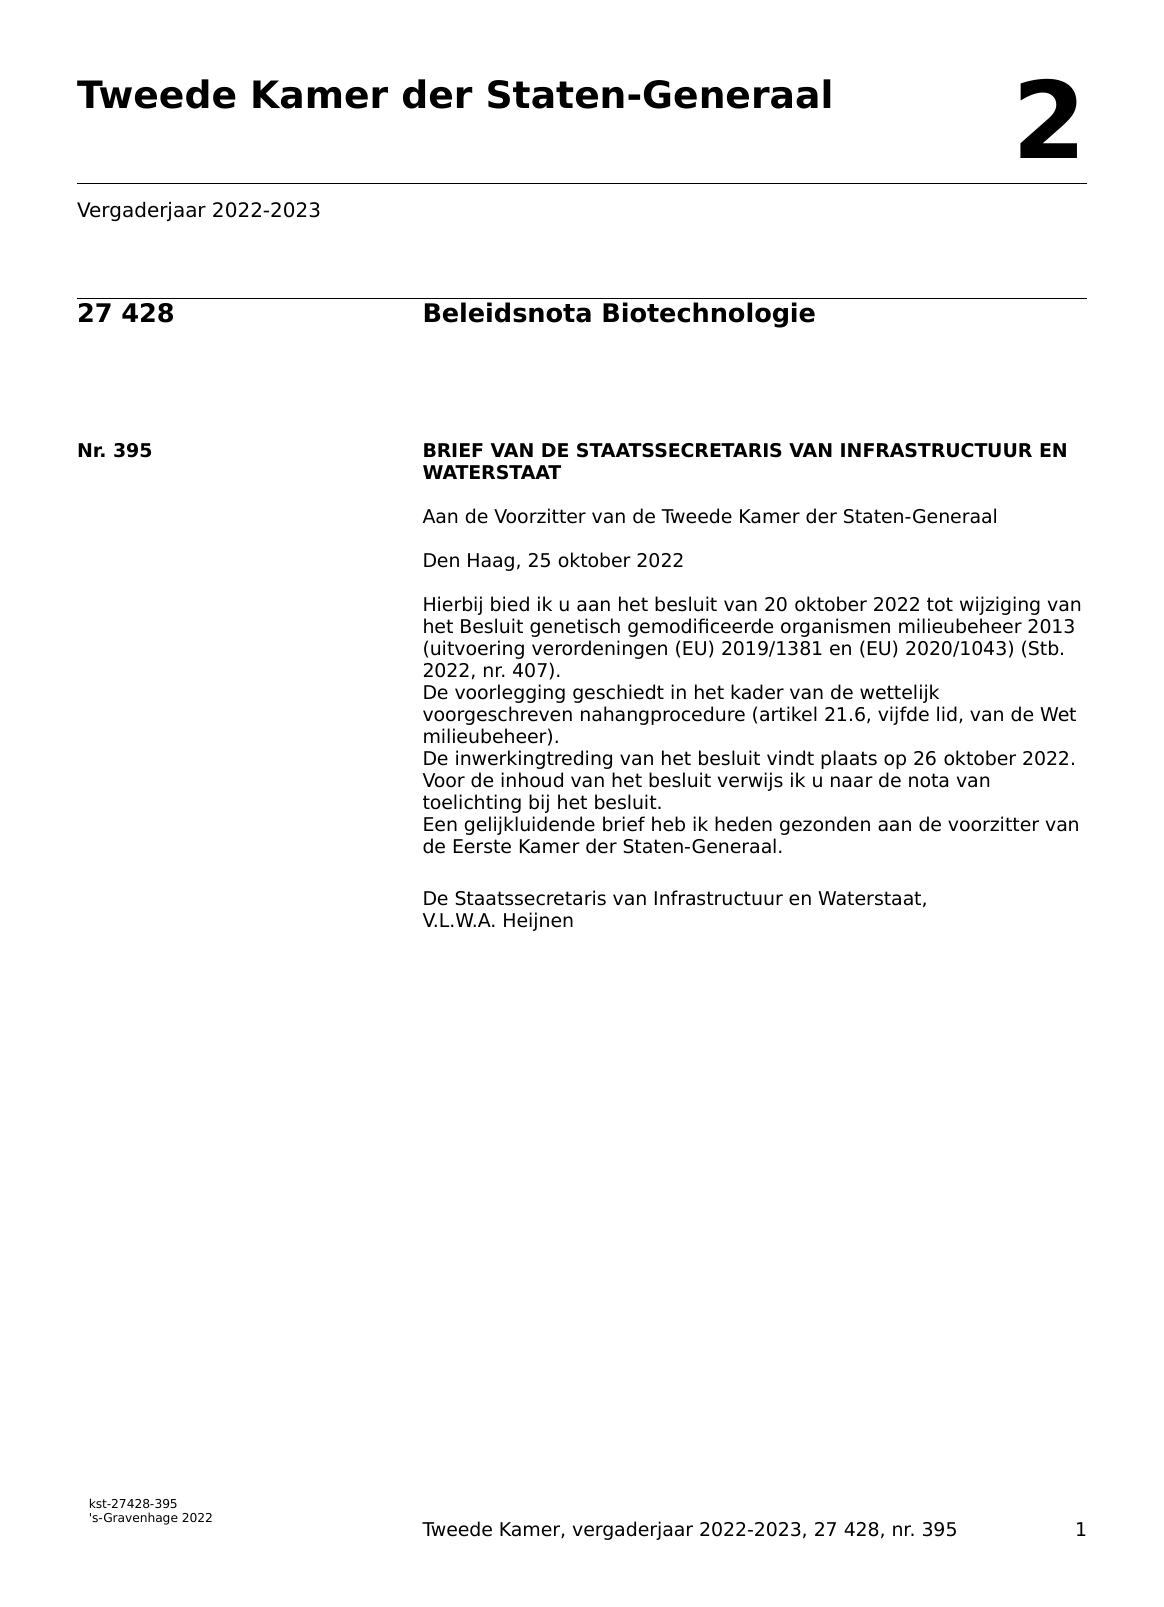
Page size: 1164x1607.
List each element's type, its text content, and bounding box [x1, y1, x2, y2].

text Den Haag, 25 oktober 2022 [422, 550, 1087, 572]
text De Staatssecretaris van Infrastructuur en Waterstaat, V.L.W.A. Heijnen [422, 888, 1087, 932]
text kst-27428-395 [88, 1497, 323, 1511]
text De voorlegging geschiedt in het kader van de wettelijk voorgeschreven nahangprocedure (artikel 21.6, vijfde lid, van de Wet milieubeheer). [422, 682, 1087, 748]
table_header 2 [886, 59, 1087, 183]
subtitle Nr. 395 BRIEF VAN DE STAATSSECRETARIS VAN INFRASTRUCTUUR EN WATERSTAAT [77, 440, 1087, 484]
text De inwerkingtreding van het besluit vindt plaats op 26 oktober 2022. Voor de inhoud van het besluit verwijs ik u naar de nota van toelichting bij het besluit. [422, 748, 1087, 814]
text Een gelijkluidende brief heb ik heden gezonden aan de voorzitter van de Eerste Kamer der Staten-Generaal. [422, 814, 1087, 858]
text Aan de Voorzitter van de Tweede Kamer der Staten-Generaal [422, 506, 1087, 528]
text Hierbij bied ik u aan het besluit van 20 oktober 2022 tot wijziging van het Besluit genetisch gemodificeerde organismen milieubeheer 2013 (uitvoering verordeningen (EU) 2019/1381 en (EU) 2020/1043) (Stb. 2022, nr. 407). [422, 594, 1087, 682]
text 's-Gravenhage 2022 [88, 1511, 323, 1525]
subtitle 27 428 Beleidsnota Biotechnologie [77, 299, 1087, 329]
table_header Tweede Kamer der Staten-Generaal [77, 59, 886, 183]
table_cell Vergaderjaar 2022-2023 [77, 184, 1087, 298]
